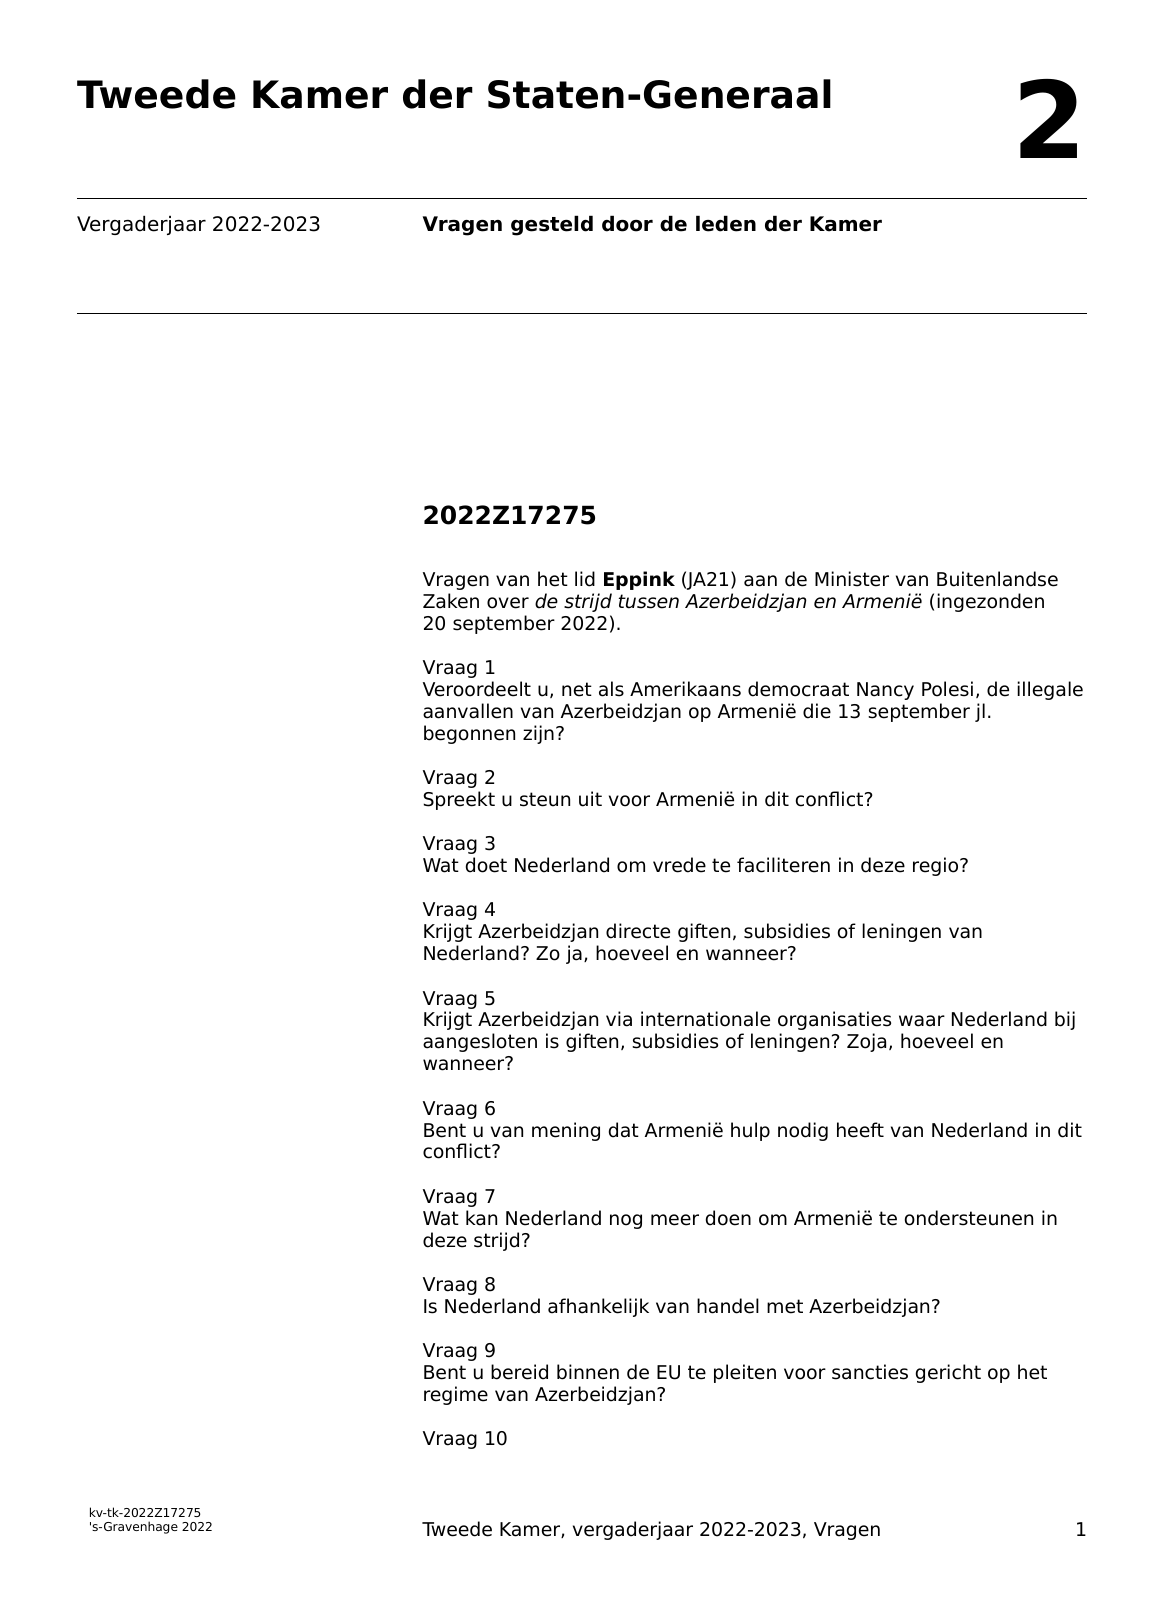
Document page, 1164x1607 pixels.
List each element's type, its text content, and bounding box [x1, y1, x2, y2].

text Krijgt Azerbeidzjan directe giften, subsidies of leningen van Nederland? Zo ja, hoeveel en wanneer? [422, 921, 1087, 965]
text Bent u bereid binnen de EU te pleiten voor sancties gericht op het regime van Azerbeidzjan? [422, 1362, 1087, 1406]
table_header 2 [886, 59, 1087, 198]
text Vragen van het lid Eppink (JA21) aan de Minister van Buitenlandse Zaken over de strijd tussen Azerbeidzjan en Armenië (ingezonden 20 september 2022). [422, 569, 1087, 635]
text Krijgt Azerbeidzjan via internationale organisaties waar Nederland bij aangesloten is giften, subsidies of leningen? Zoja, hoeveel en wanneer? [422, 1009, 1087, 1075]
text kv-tk-2022Z17275 [88, 1506, 323, 1520]
table_cell Vergaderjaar 2022-2023 [77, 199, 422, 313]
text Vraag 10 [422, 1428, 1087, 1450]
text Wat doet Nederland om vrede te faciliteren in deze regio? [422, 855, 1087, 877]
text Vraag 9 [422, 1340, 1087, 1362]
text Vraag 6 [422, 1097, 1087, 1119]
text 's-Gravenhage 2022 [88, 1520, 323, 1534]
text Spreekt u steun uit voor Armenië in dit conflict? [422, 789, 1087, 811]
text Vraag 7 [422, 1186, 1087, 1208]
text Vraag 2 [422, 767, 1087, 789]
table_cell Vragen gesteld door de leden der Kamer [422, 199, 1087, 313]
text Vraag 8 [422, 1274, 1087, 1296]
text Veroordeelt u, net als Amerikaans democraat Nancy Polesi, de illegale aanvallen van Azerbeidzjan op Armenië die 13 september jl. begonnen zijn? [422, 679, 1087, 745]
text Is Nederland afhankelijk van handel met Azerbeidzjan? [422, 1296, 1087, 1318]
table_header Tweede Kamer der Staten-Generaal [77, 59, 886, 198]
text Bent u van mening dat Armenië hulp nodig heeft van Nederland in dit conflict? [422, 1119, 1087, 1163]
text Wat kan Nederland nog meer doen om Armenië te ondersteunen in deze strijd? [422, 1208, 1087, 1252]
text Vraag 4 [422, 899, 1087, 921]
text Vraag 3 [422, 833, 1087, 855]
text 2022Z17275 [422, 501, 1087, 531]
text Vraag 1 [422, 657, 1087, 679]
text Vraag 5 [422, 987, 1087, 1009]
